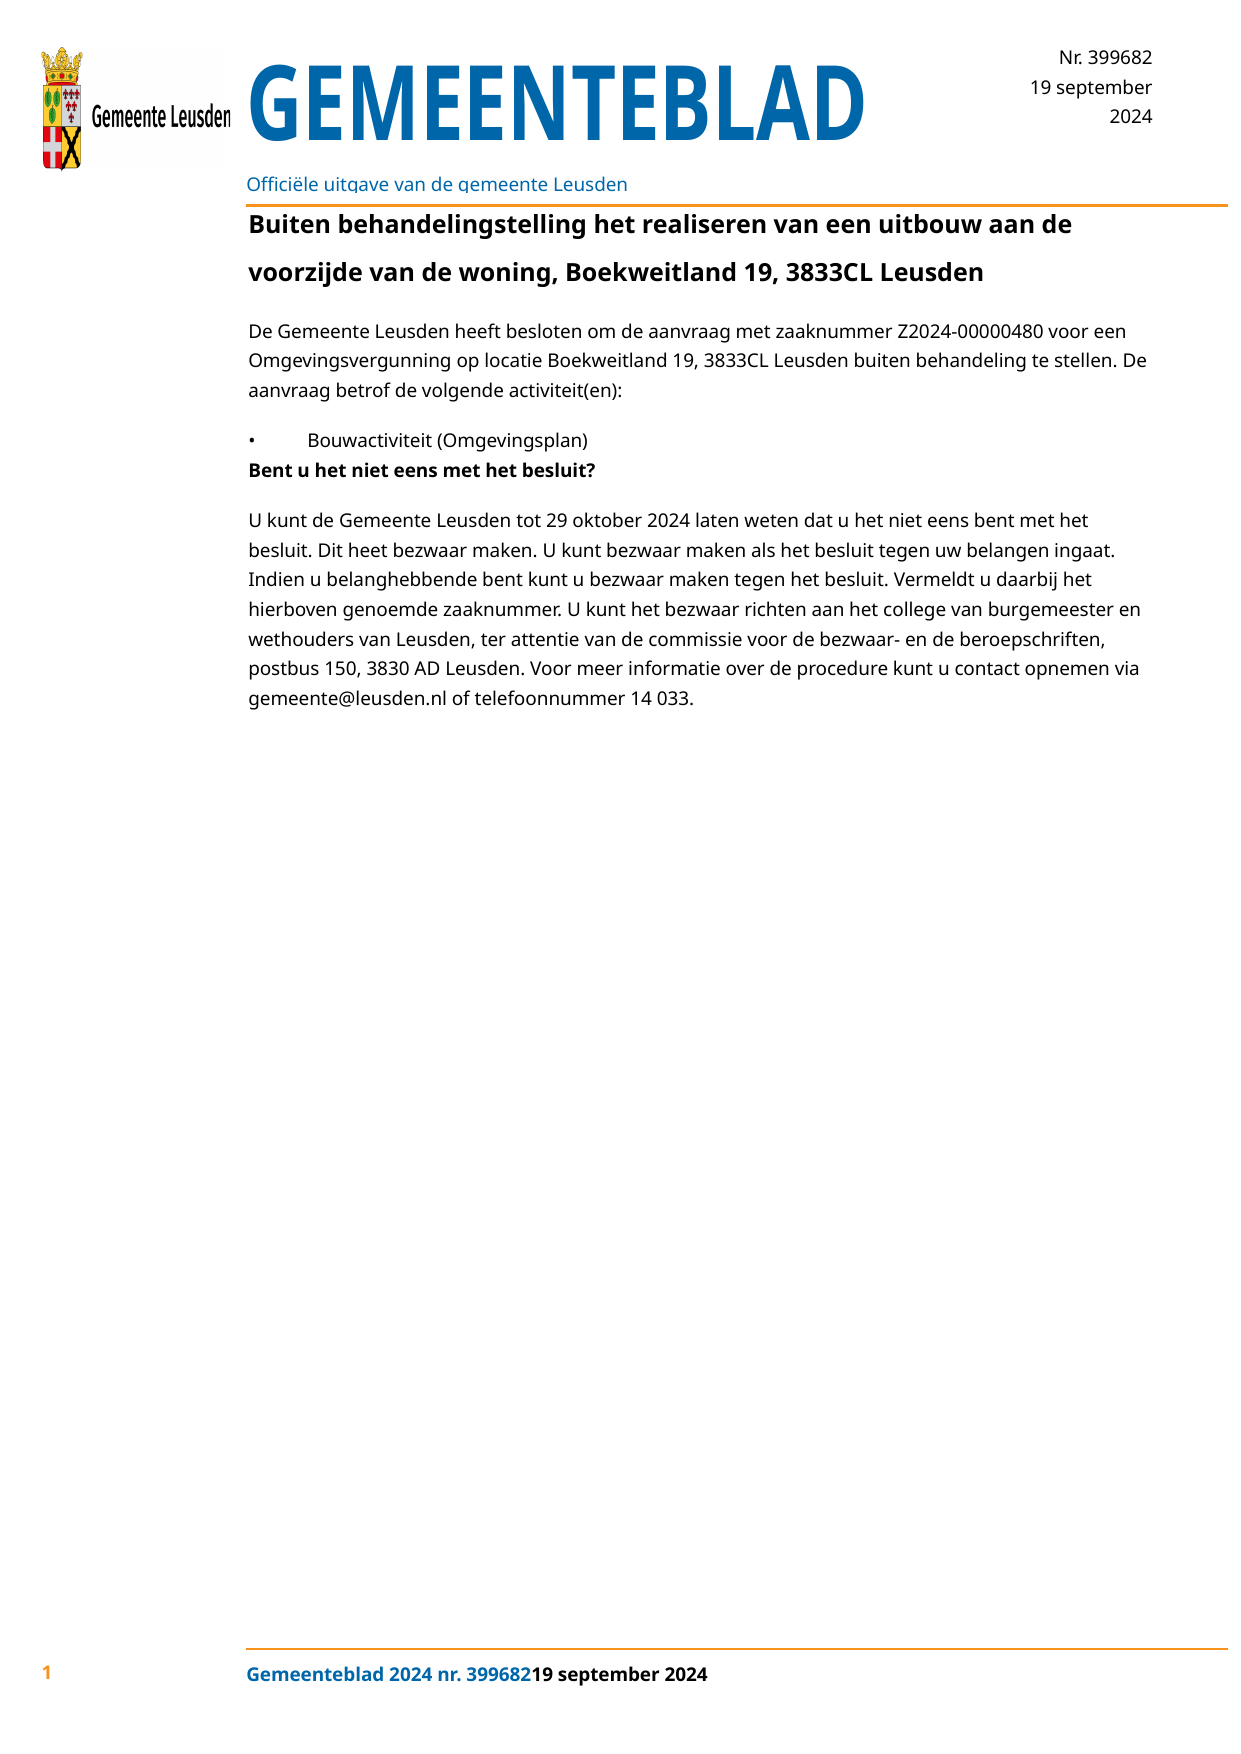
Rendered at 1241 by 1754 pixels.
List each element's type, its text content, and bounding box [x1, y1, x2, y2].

text De Gemeente Leusden heeft besloten om de aanvraag met zaaknummer Z2024-00000480 voor een Omgevingsvergunning op locatie Boekweitland 19, 3833CL Leusden buiten behandeling te stellen. De aanvraag betrof de volgende activiteit(en): [248, 318, 1152, 403]
text Bent u het niet eens met het besluit? [248, 457, 1152, 483]
text U kunt de Gemeente Leusden tot 29 oktober 2024 laten weten dat u het niet eens bent met het besluit. Dit heet bezwaar maken. U kunt bezwaar maken als het besluit tegen uw belangen ingaat. Indien u belanghebbende bent kunt u bezwaar maken tegen het besluit. Vermeldt u daarbij het hierboven genoemde zaaknummer. U kunt het bezwaar richten aan het college van burgemeester en wethouders van Leusden, ter attentie van de commissie voor de bezwaar- en de beroepschriften, postbus 150, 3830 AD Leusden. Voor meer informatie over de procedure kunt u contact opnemen via gemeente@leusden.nl of telefoonnummer 14 033. [248, 507, 1152, 711]
picture [41, 47, 231, 172]
list Bouwactiviteit (Omgevingsplan) [248, 427, 1152, 453]
text Buiten behandelingstelling het realiseren van een uitbouw aan de voorzijde van de woning, Boekweitland 19, 3833CL Leusden [248, 207, 1152, 288]
